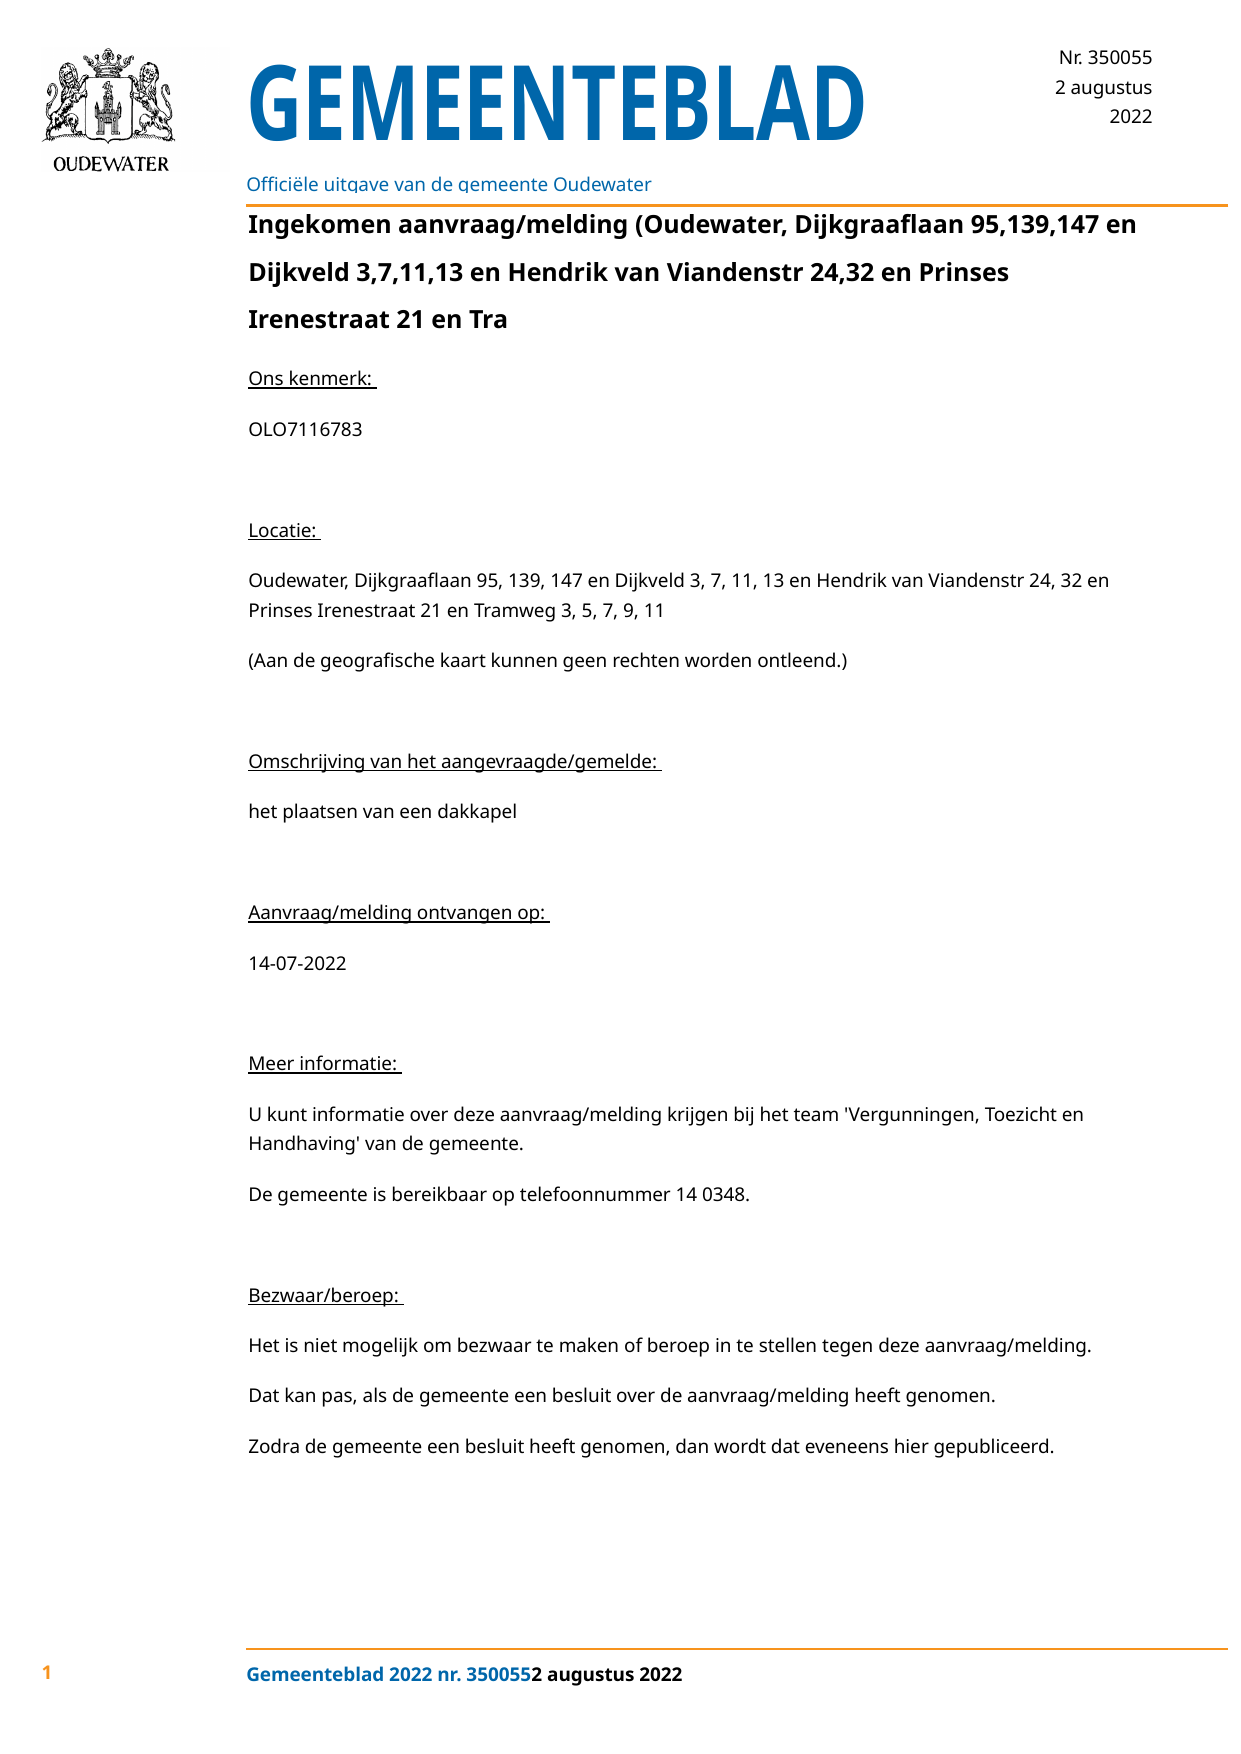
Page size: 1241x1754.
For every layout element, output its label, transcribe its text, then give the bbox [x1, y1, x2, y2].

text OLO7116783 [248, 416, 1152, 442]
text Oudewater, Dijkgraaflaan 95, 139, 147 en Dijkveld 3, 7, 11, 13 en Hendrik van Viandenstr 24, 32 en Prinses Irenestraat 21 en Tramweg 3, 5, 7, 9, 11 [248, 567, 1152, 622]
text het plaatsen van een dakkapel [248, 798, 1152, 824]
text Ons kenmerk: [248, 366, 1152, 391]
text Ingekomen aanvraag/melding (Oudewater, Dijkgraaflaan 95,139,147 en Dijkveld 3,7,11,13 en Hendrik van Viandenstr 24,32 en Prinses Irenestraat 21 en Tra [248, 207, 1152, 336]
text Bezwaar/beroep: [248, 1282, 1152, 1307]
text Aanvraag/melding ontvangen op: [248, 899, 1152, 925]
text 14-07-2022 [248, 950, 1152, 975]
picture [41, 47, 231, 172]
text Meer informatie: [248, 1051, 1152, 1076]
text Zodra de gemeente een besluit heeft genomen, dan wordt dat eveneens hier gepubliceerd. [248, 1433, 1152, 1459]
text Het is niet mogelijk om bezwaar te maken of beroep in te stellen tegen deze aanvraag/melding. [248, 1332, 1152, 1358]
text De gemeente is bereikbaar op telefoonnummer 14 0348. [248, 1181, 1152, 1207]
text (Aan de geografische kaart kunnen geen rechten worden ontleend.) [248, 647, 1152, 673]
text Omschrijving van het aangevraagde/gemelde: [248, 748, 1152, 774]
text U kunt informatie over deze aanvraag/melding krijgen bij het team 'Vergunningen, Toezicht en Handhaving' van de gemeente. [248, 1101, 1152, 1156]
text Locatie: [248, 517, 1152, 542]
text Dat kan pas, als de gemeente een besluit over de aanvraag/melding heeft genomen. [248, 1383, 1152, 1408]
